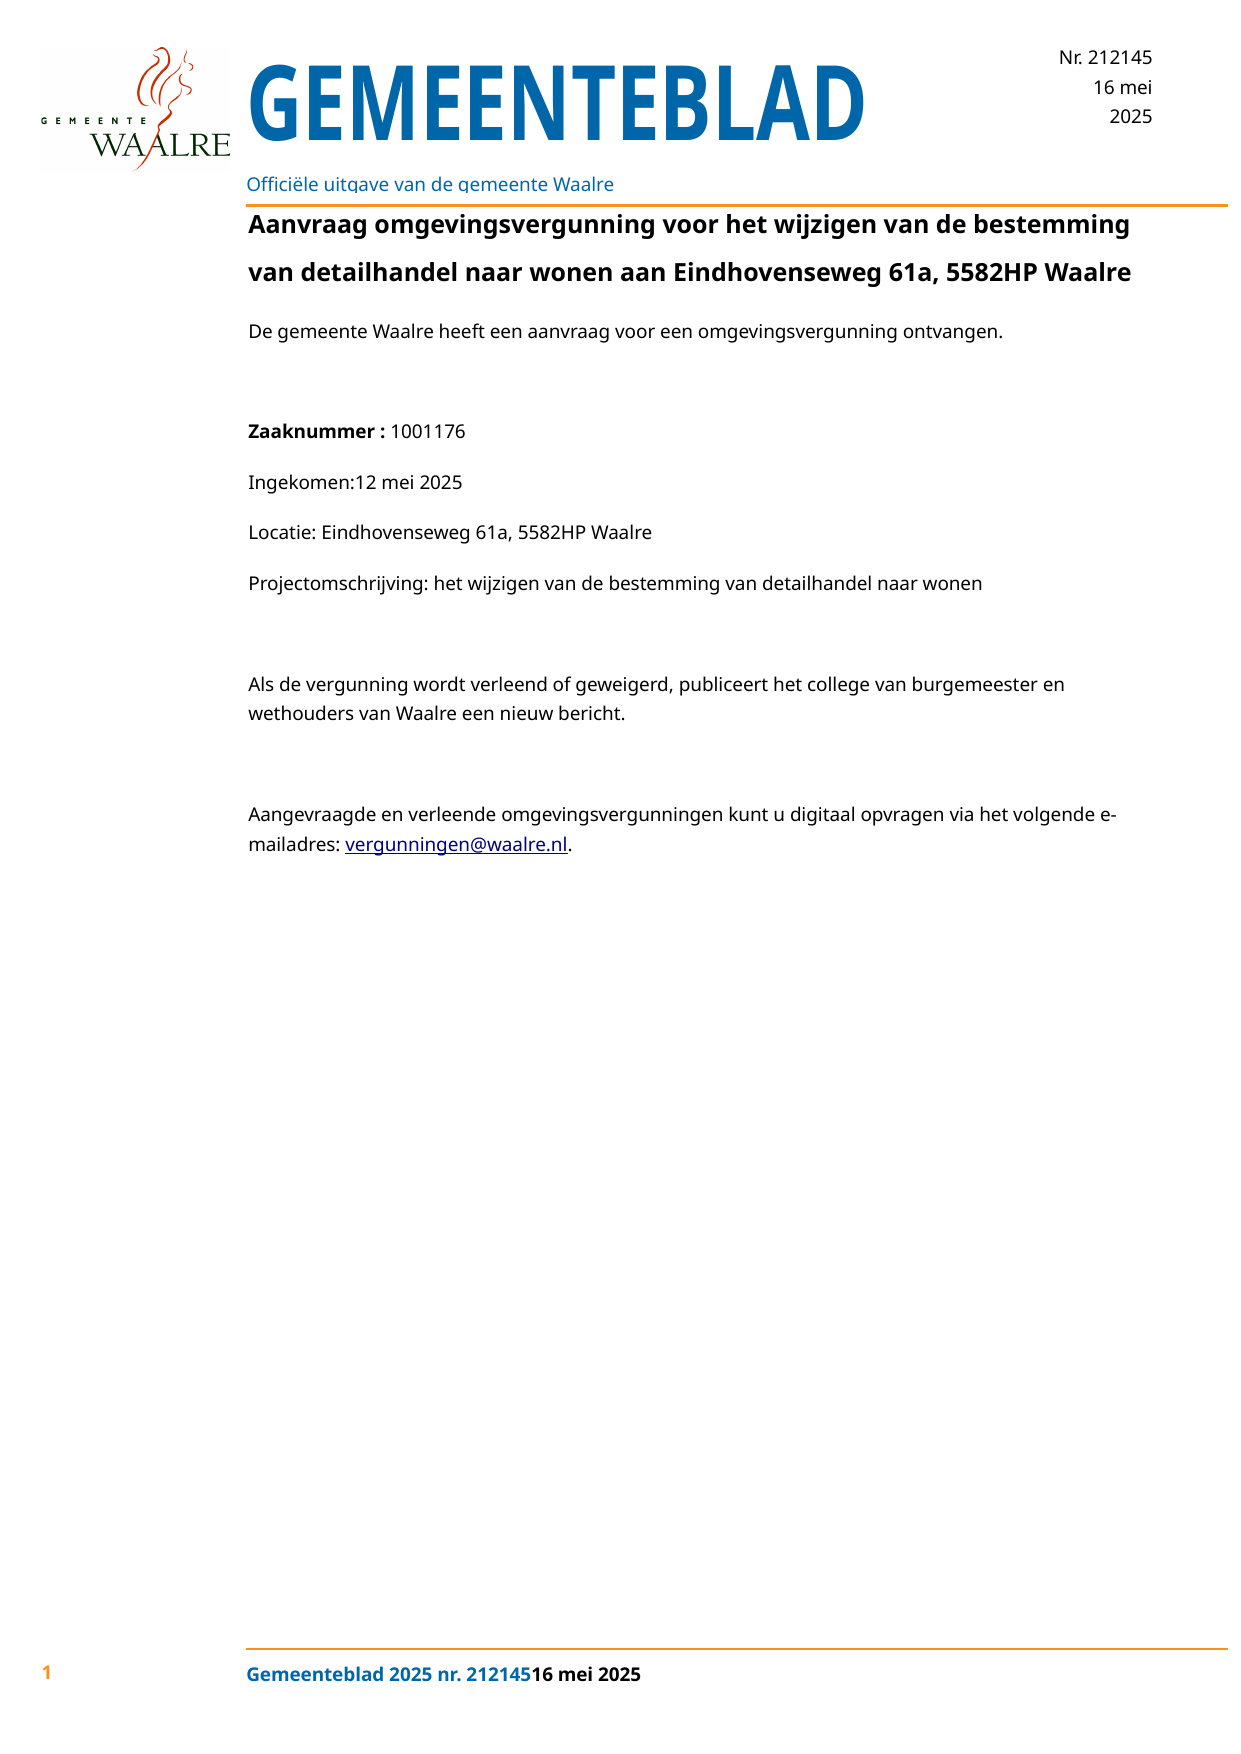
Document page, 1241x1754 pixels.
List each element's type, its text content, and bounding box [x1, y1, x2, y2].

text Aangevraagde en verleende omgevingsvergunningen kunt u digitaal opvragen via het volgende e-mailadres: vergunningen@waalre.nl. [248, 801, 1152, 857]
text Zaaknummer : 1001176 [248, 419, 1152, 444]
text Als de vergunning wordt verleend of geweigerd, publiceert het college van burgemeester en wethouders van Waalre een nieuw bericht. [248, 671, 1152, 726]
text Locatie: Eindhovenseweg 61a, 5582HP Waalre [248, 519, 1152, 545]
text Projectomschrijving: het wijzigen van de bestemming van detailhandel naar wonen [248, 570, 1152, 596]
text De gemeente Waalre heeft een aanvraag voor een omgevingsvergunning ontvangen. [248, 318, 1152, 344]
picture [41, 47, 231, 172]
text Aanvraag omgevingsvergunning voor het wijzigen van de bestemming van detailhandel naar wonen aan Eindhovenseweg 61a, 5582HP Waalre [248, 207, 1152, 288]
text Ingekomen:12 mei 2025 [248, 469, 1152, 495]
